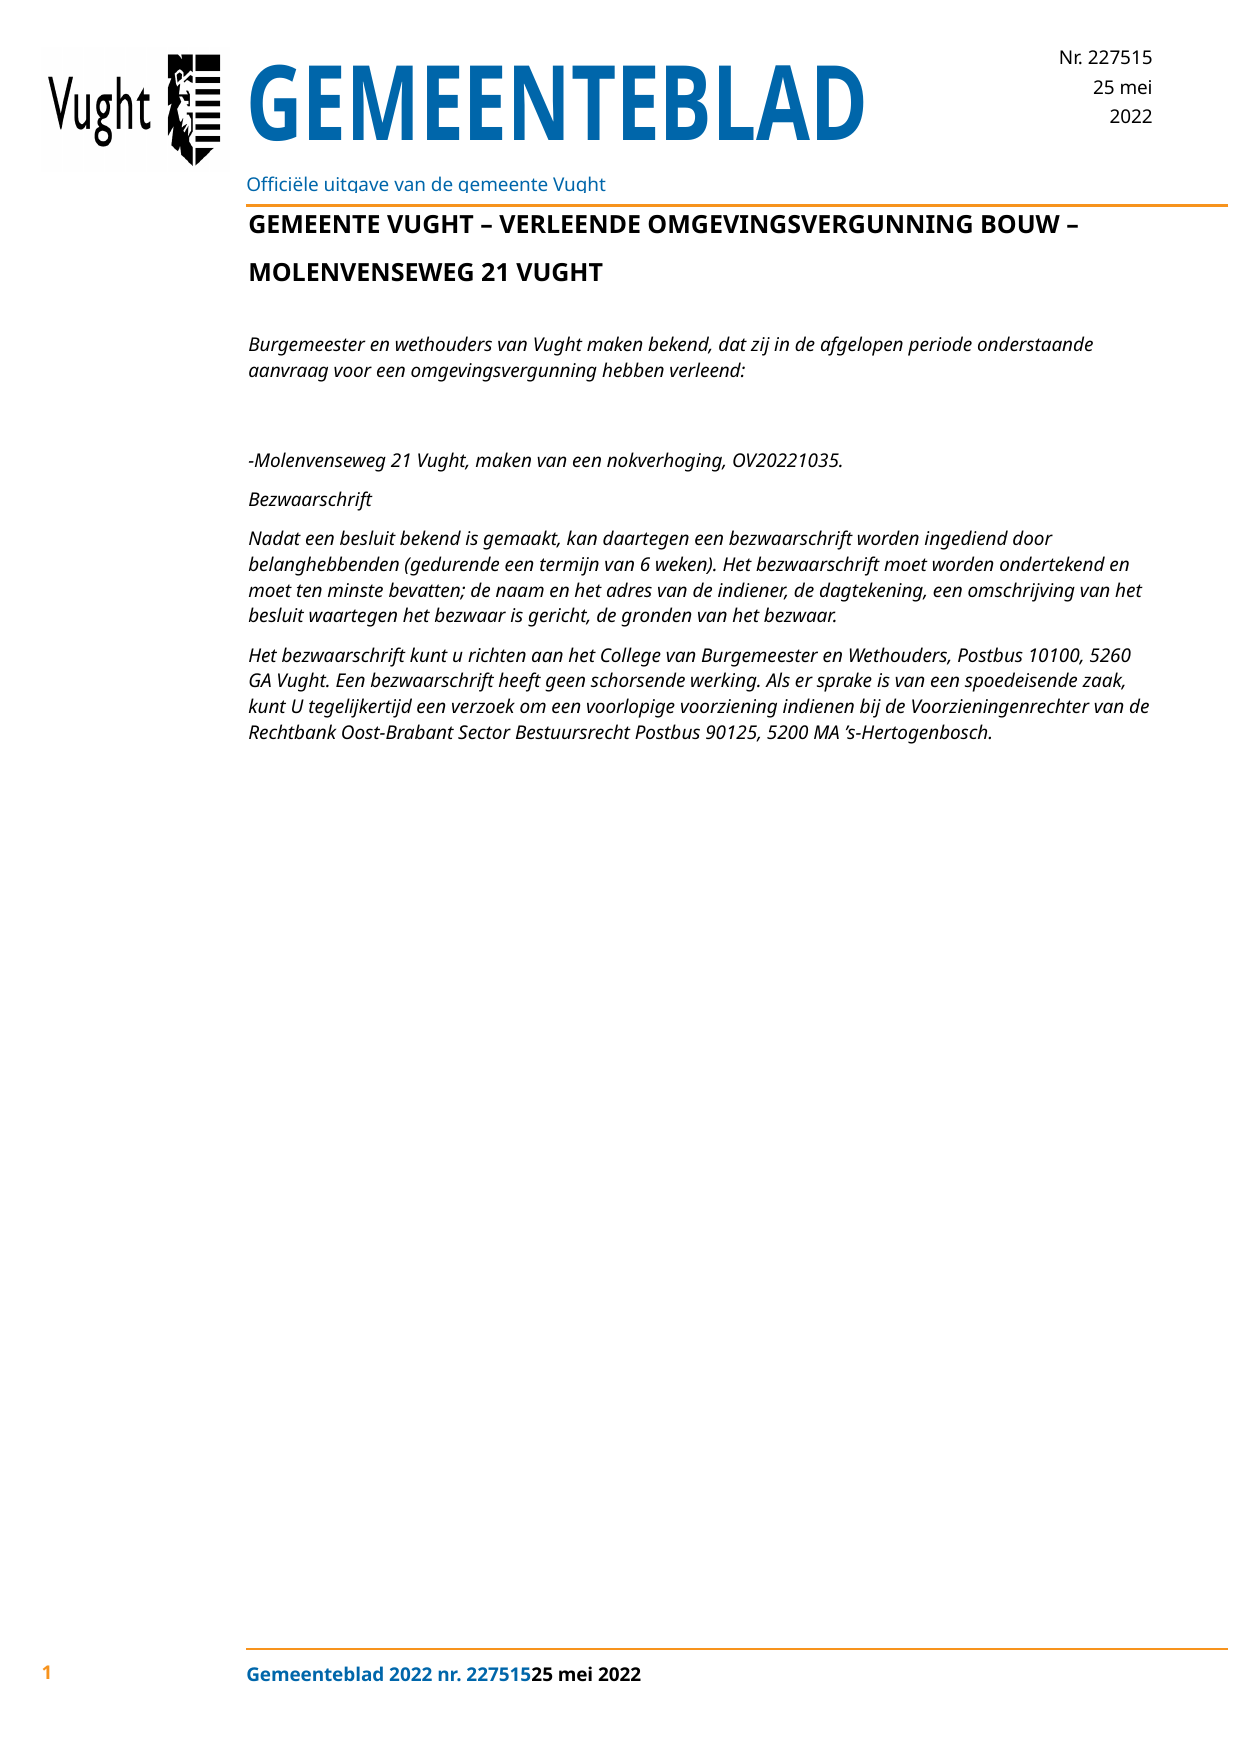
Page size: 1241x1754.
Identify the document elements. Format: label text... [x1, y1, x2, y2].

text GEMEENTE VUGHT – VERLEENDE OMGEVINGSVERGUNNING BOUW –MOLENVENSEWEG 21 VUGHT [248, 207, 1152, 288]
text Bezwaarschrift [248, 486, 1152, 512]
picture [41, 47, 231, 172]
text Burgemeester en wethouders van Vught maken bekend, dat zij in de afgelopen periode onderstaande aanvraag voor een omgevingsvergunning hebben verleend: [248, 331, 1152, 383]
text Het bezwaarschrift kunt u richten aan het College van Burgemeester en Wethouders, Postbus 10100, 5260 GA Vught. Een bezwaarschrift heeft geen schorsende werking. Als er sprake is van een spoedeisende zaak, kunt U tegelijkertijd een verzoek om een voorlopige voorziening indienen bij de Voorzieningenrechter van de Rechtbank Oost-Brabant Sector Bestuursrecht Postbus 90125, 5200 MA ’s-Hertogenbosch. [248, 642, 1152, 745]
text -Molenvenseweg 21 Vught, maken van een nokverhoging, OV20221035. [248, 447, 1152, 473]
text Nadat een besluit bekend is gemaakt, kan daartegen een bezwaarschrift worden ingediend door belanghebbenden (gedurende een termijn van 6 weken). Het bezwaarschrift moet worden ondertekend en moet ten minste bevatten; de naam en het adres van de indiener, de dagtekening, een omschrijving van het besluit waartegen het bezwaar is gericht, de gronden van het bezwaar. [248, 525, 1152, 628]
